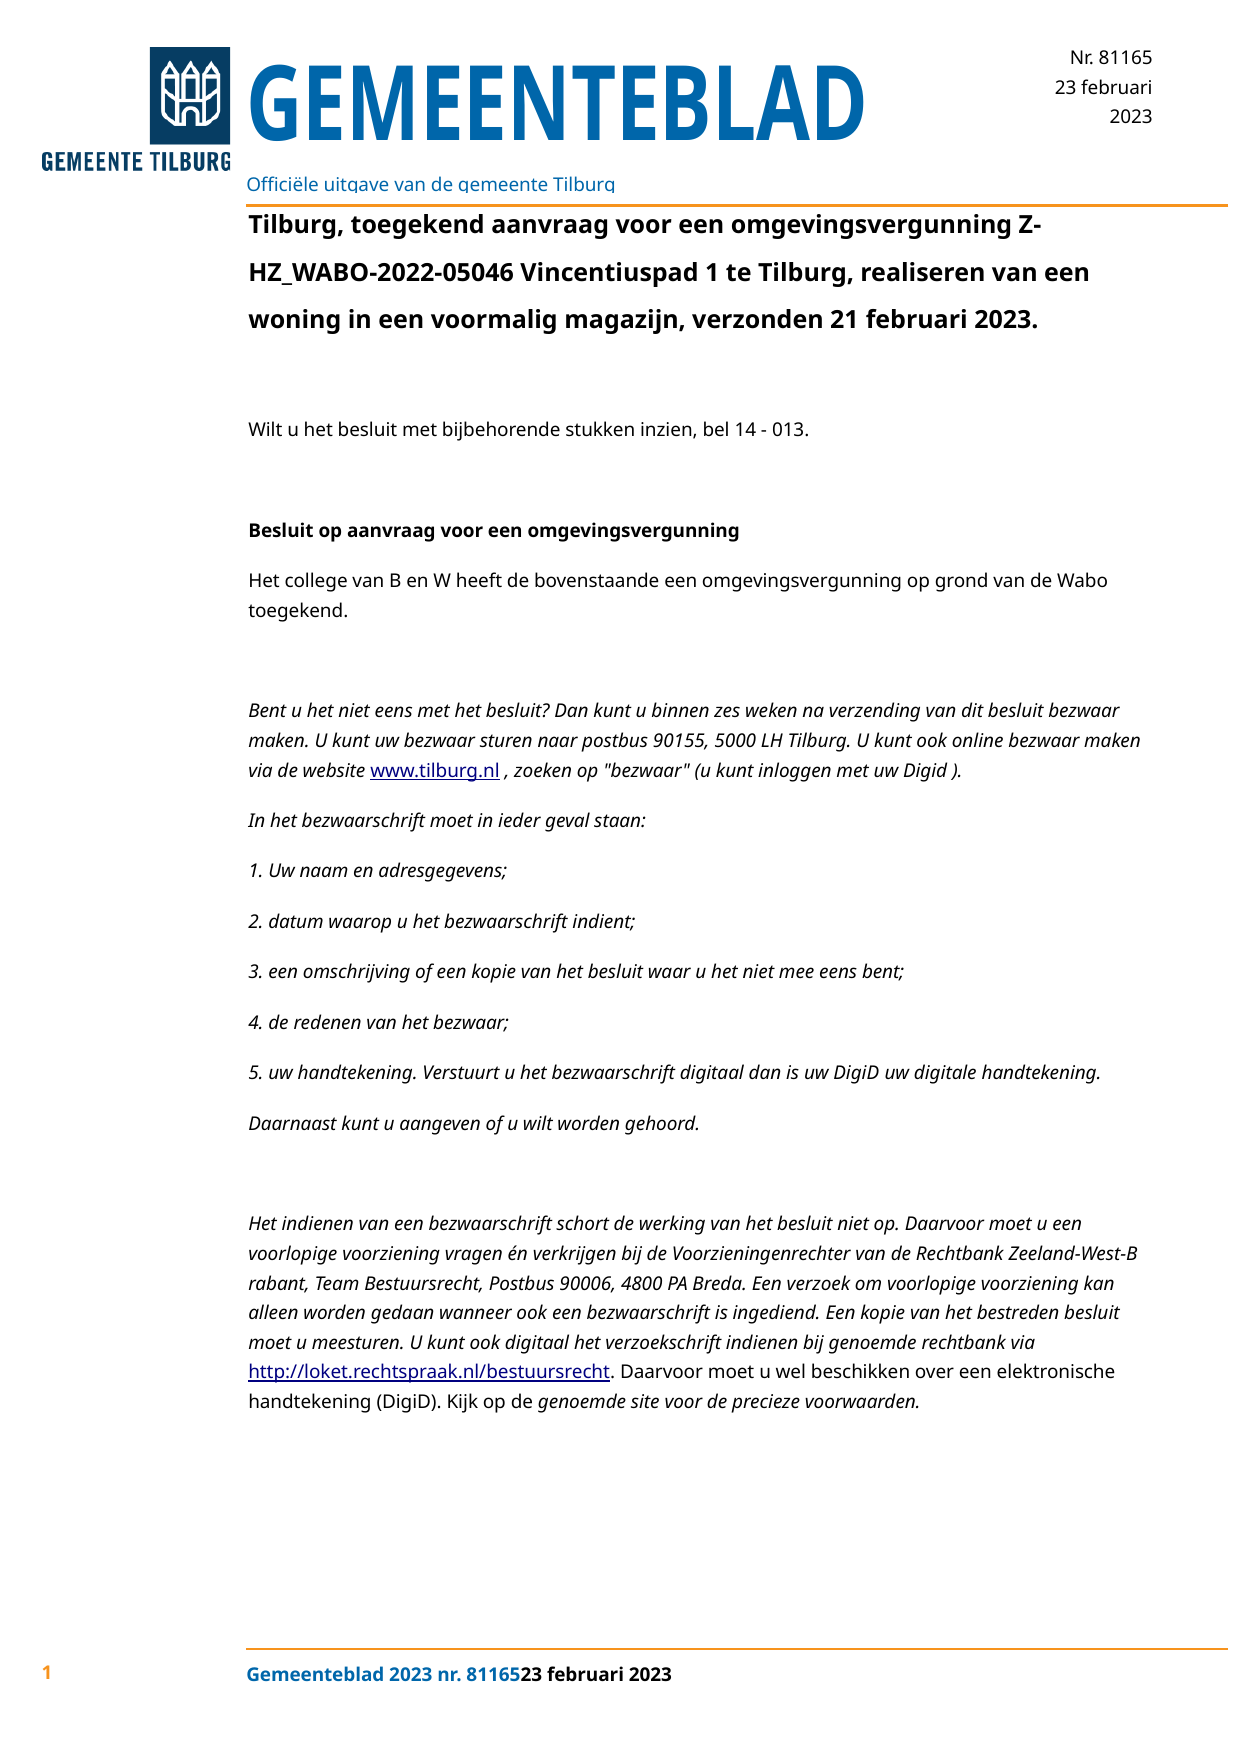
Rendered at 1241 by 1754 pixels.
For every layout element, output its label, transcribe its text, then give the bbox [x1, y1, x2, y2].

text 2. datum waarop u het bezwaarschrift indient; [248, 908, 1152, 934]
text 3. een omschrijving of een kopie van het besluit waar u het niet mee eens bent; [248, 958, 1152, 984]
picture [41, 47, 231, 172]
text In het bezwaarschrift moet in ieder geval staan: [248, 807, 1152, 833]
text Wilt u het besluit met bijbehorende stukken inzien, bel 14 - 013. [248, 416, 1152, 442]
text Daarnaast kunt u aangeven of u wilt worden gehoord. [248, 1110, 1152, 1135]
text Het indienen van een bezwaarschrift schort de werking van het besluit niet op. Daarvoor moet u een voorlopige voorziening vragen én verkrijgen bij de Voorzieningenrechter van de Rechtbank Zeeland-West-B rabant, Team Bestuursrecht, Postbus 90006, 4800 PA Breda. Een verzoek om voorlopige voorziening kan alleen worden gedaan wanneer ook een bezwaarschrift is ingediend. Een kopie van het bestreden besluit moet u meesturen. U kunt ook digitaal het verzoekschrift indienen bij genoemde rechtbank via http://loket.rechtspraak.nl/bestuursrecht. Daarvoor moet u wel beschikken over een elektronische handtekening (DigiD). Kijk op de genoemde site voor de precieze voorwaarden. [248, 1211, 1152, 1414]
text 4. de redenen van het bezwaar; [248, 1009, 1152, 1034]
text Het college van B en W heeft de bovenstaande een omgevingsvergunning op grond van de Wabo toegekend. [248, 567, 1152, 622]
text Besluit op aanvraag voor een omgevingsvergunning [248, 517, 1152, 542]
text 5. uw handtekening. Verstuurt u het bezwaarschrift digitaal dan is uw DigiD uw digitale handtekening. [248, 1059, 1152, 1085]
text 1. Uw naam en adresgegevens; [248, 858, 1152, 883]
text Bent u het niet eens met het besluit? Dan kunt u binnen zes weken na verzending van dit besluit bezwaar maken. U kunt uw bezwaar sturen naar postbus 90155, 5000 LH Tilburg. U kunt ook online bezwaar maken via de website www.tilburg.nl , zoeken op "bezwaar" (u kunt inloggen met uw Digid ). [248, 698, 1152, 782]
text Tilburg, toegekend aanvraag voor een omgevingsvergunning Z-HZ_WABO-2022-05046 Vincentiuspad 1 te Tilburg, realiseren van een woning in een voormalig magazijn, verzonden 21 februari 2023. [248, 207, 1152, 336]
